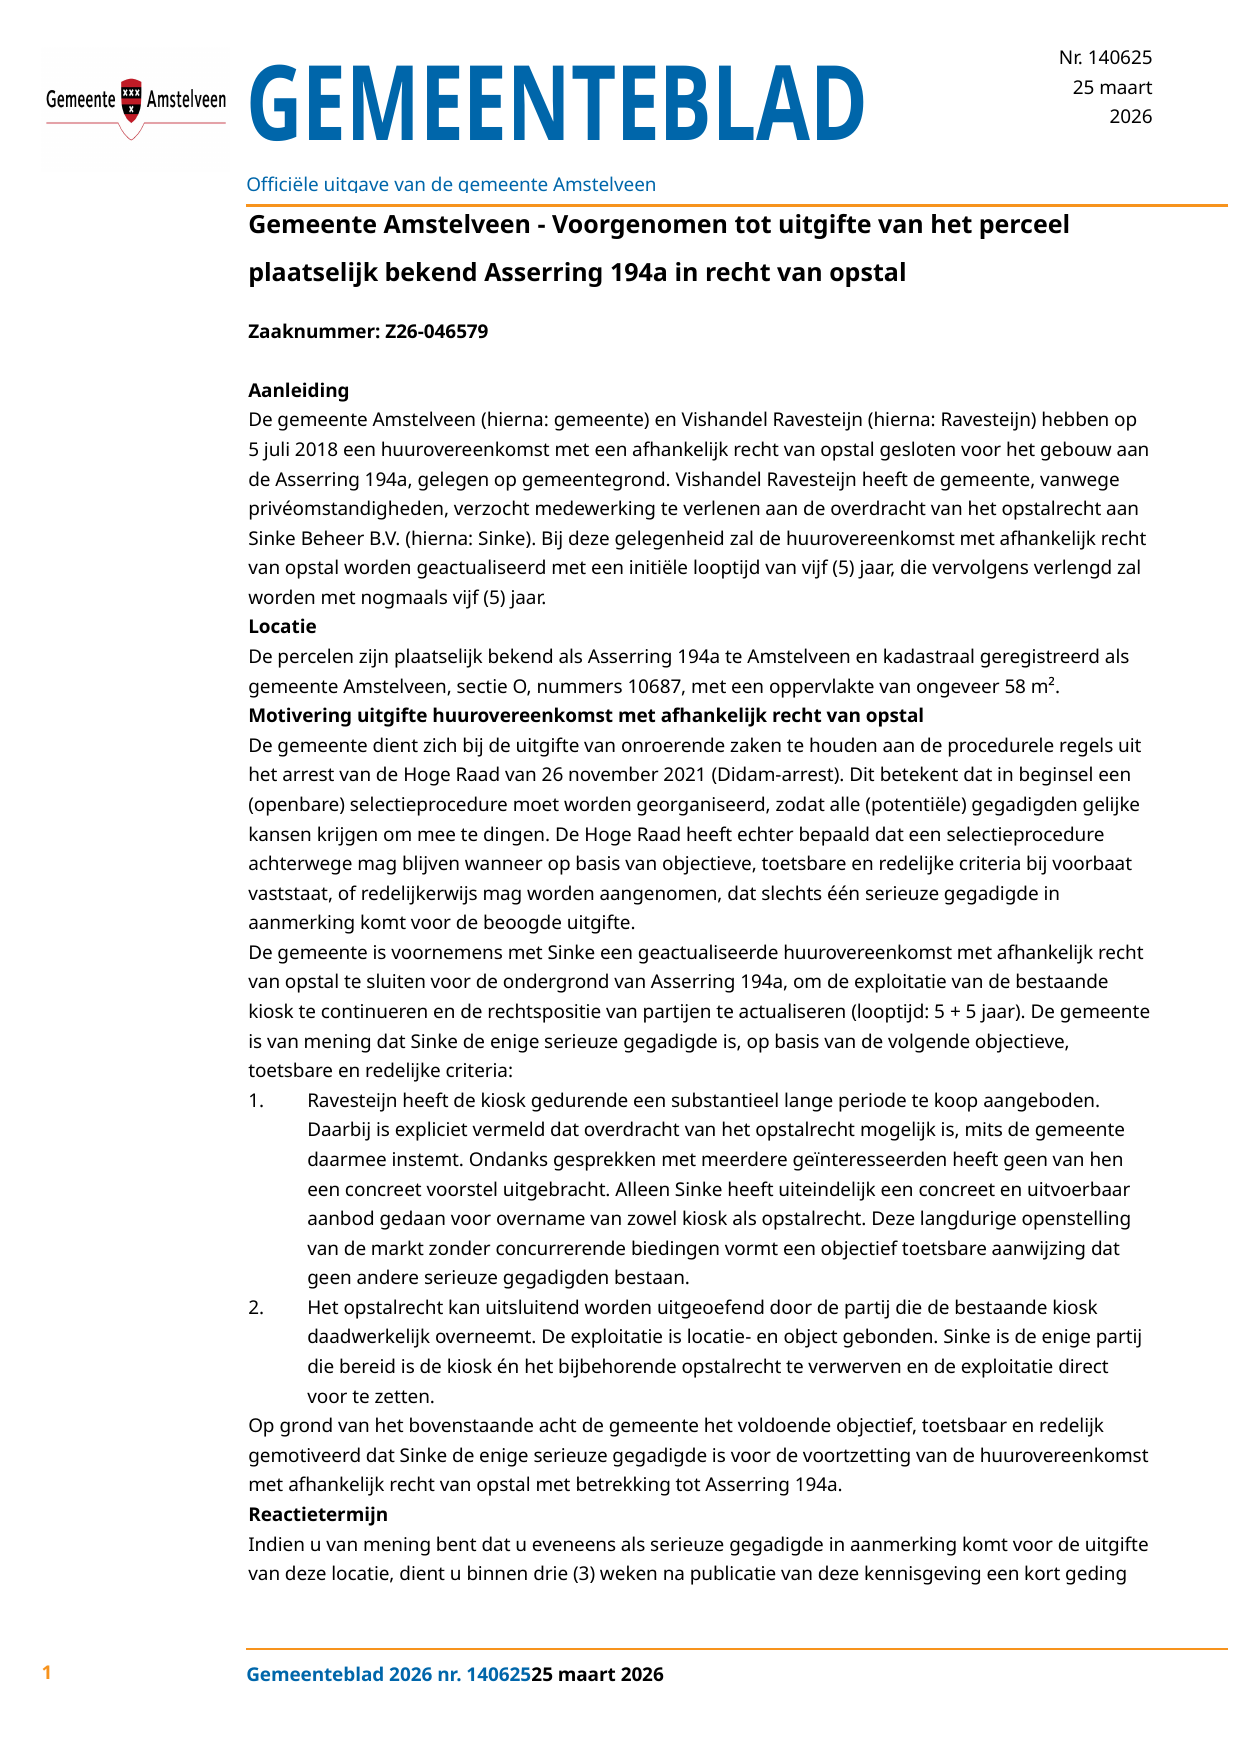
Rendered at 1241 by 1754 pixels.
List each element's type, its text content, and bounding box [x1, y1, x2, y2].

text Motivering uitgifte huurovereenkomst met afhankelijk recht van opstal [248, 702, 1152, 728]
text Locatie [248, 614, 1152, 639]
text Zaaknummer: Z26-046579 [248, 318, 1152, 344]
list Ravesteijn heeft de kiosk gedurende een substantieel lange periode te koop aangeboden. Daarbij is expliciet vermeld dat overdracht van het opstalrecht mogelijk is, mits de gemeente daarmee instemt. Ondanks gesprekken met meerdere geïnteresseerden heeft geen van hen een concreet voorstel uitgebracht. Alleen Sinke heeft uiteindelijk een concreet en uitvoerbaar aanbod gedaan voor overname van zowel kiosk als opstalrecht. Deze langdurige openstelling van de markt zonder concurrerende biedingen vormt een objectief toetsbare aanwijzing dat geen andere serieuze gegadigden bestaan. [248, 1087, 1152, 1290]
picture [41, 47, 231, 172]
text Aanleiding [248, 377, 1152, 403]
text De gemeente Amstelveen (hierna: gemeente) en Vishandel Ravesteijn (hierna: Ravesteijn) hebben op 5 juli 2018 een huurovereenkomst met een afhankelijk recht van opstal gesloten voor het gebouw aan de Asserring 194a, gelegen op gemeentegrond. Vishandel Ravesteijn heeft de gemeente, vanwege privéomstandigheden, verzocht medewerking te verlenen aan de overdracht van het opstalrecht aan Sinke Beheer B.V. (hierna: Sinke). Bij deze gelegenheid zal de huurovereenkomst met afhankelijk recht van opstal worden geactualiseerd met een initiële looptijd van vijf (5) jaar, die vervolgens verlengd zal worden met nogmaals vijf (5) jaar. [248, 407, 1152, 610]
text De gemeente is voornemens met Sinke een geactualiseerde huurovereenkomst met afhankelijk recht van opstal te sluiten voor de ondergrond van Asserring 194a, om de exploitatie van de bestaande kiosk te continueren en de rechtspositie van partijen te actualiseren (looptijd: 5 + 5 jaar). De gemeente is van mening dat Sinke de enige serieuze gegadigde is, op basis van de volgende objectieve, toetsbare en redelijke criteria: [248, 939, 1152, 1083]
text Indien u van mening bent dat u eveneens als serieuze gegadigde in aanmerking komt voor de uitgifte van deze locatie, dient u binnen drie (3) weken na publicatie van deze kennisgeving een kort geding [248, 1531, 1152, 1586]
text Gemeente Amstelveen - Voorgenomen tot uitgifte van het perceel plaatselijk bekend Asserring 194a in recht van opstal [248, 207, 1152, 288]
text Op grond van het bovenstaande acht de gemeente het voldoende objectief, toetsbaar en redelijk gemotiveerd dat Sinke de enige serieuze gegadigde is voor de voortzetting van de huurovereenkomst met afhankelijk recht van opstal met betrekking tot Asserring 194a. [248, 1412, 1152, 1497]
text De percelen zijn plaatselijk bekend als Asserring 194a te Amstelveen en kadastraal geregistreerd als gemeente Amstelveen, sectie O, nummers 10687, met een oppervlakte van ongeveer 58 m². [248, 643, 1152, 699]
text De gemeente dient zich bij de uitgifte van onroerende zaken te houden aan de procedurele regels uit het arrest van de Hoge Raad van 26 november 2021 (Didam-arrest). Dit betekent dat in beginsel een (openbare) selectieprocedure moet worden georganiseerd, zodat alle (potentiële) gegadigden gelijke kansen krijgen om mee te dingen. De Hoge Raad heeft echter bepaald dat een selectieprocedure achterwege mag blijven wanneer op basis van objectieve, toetsbare en redelijke criteria bij voorbaat vaststaat, of redelijkerwijs mag worden aangenomen, dat slechts één serieuze gegadigde in aanmerking komt voor de beoogde uitgifte. [248, 732, 1152, 935]
list Het opstalrecht kan uitsluitend worden uitgeoefend door de partij die de bestaande kiosk daadwerkelijk overneemt. De exploitatie is locatie‑ en object gebonden. Sinke is de enige partij die bereid is de kiosk én het bijbehorende opstalrecht te verwerven en de exploitatie direct voor te zetten. [248, 1294, 1152, 1409]
text Reactietermijn [248, 1501, 1152, 1527]
